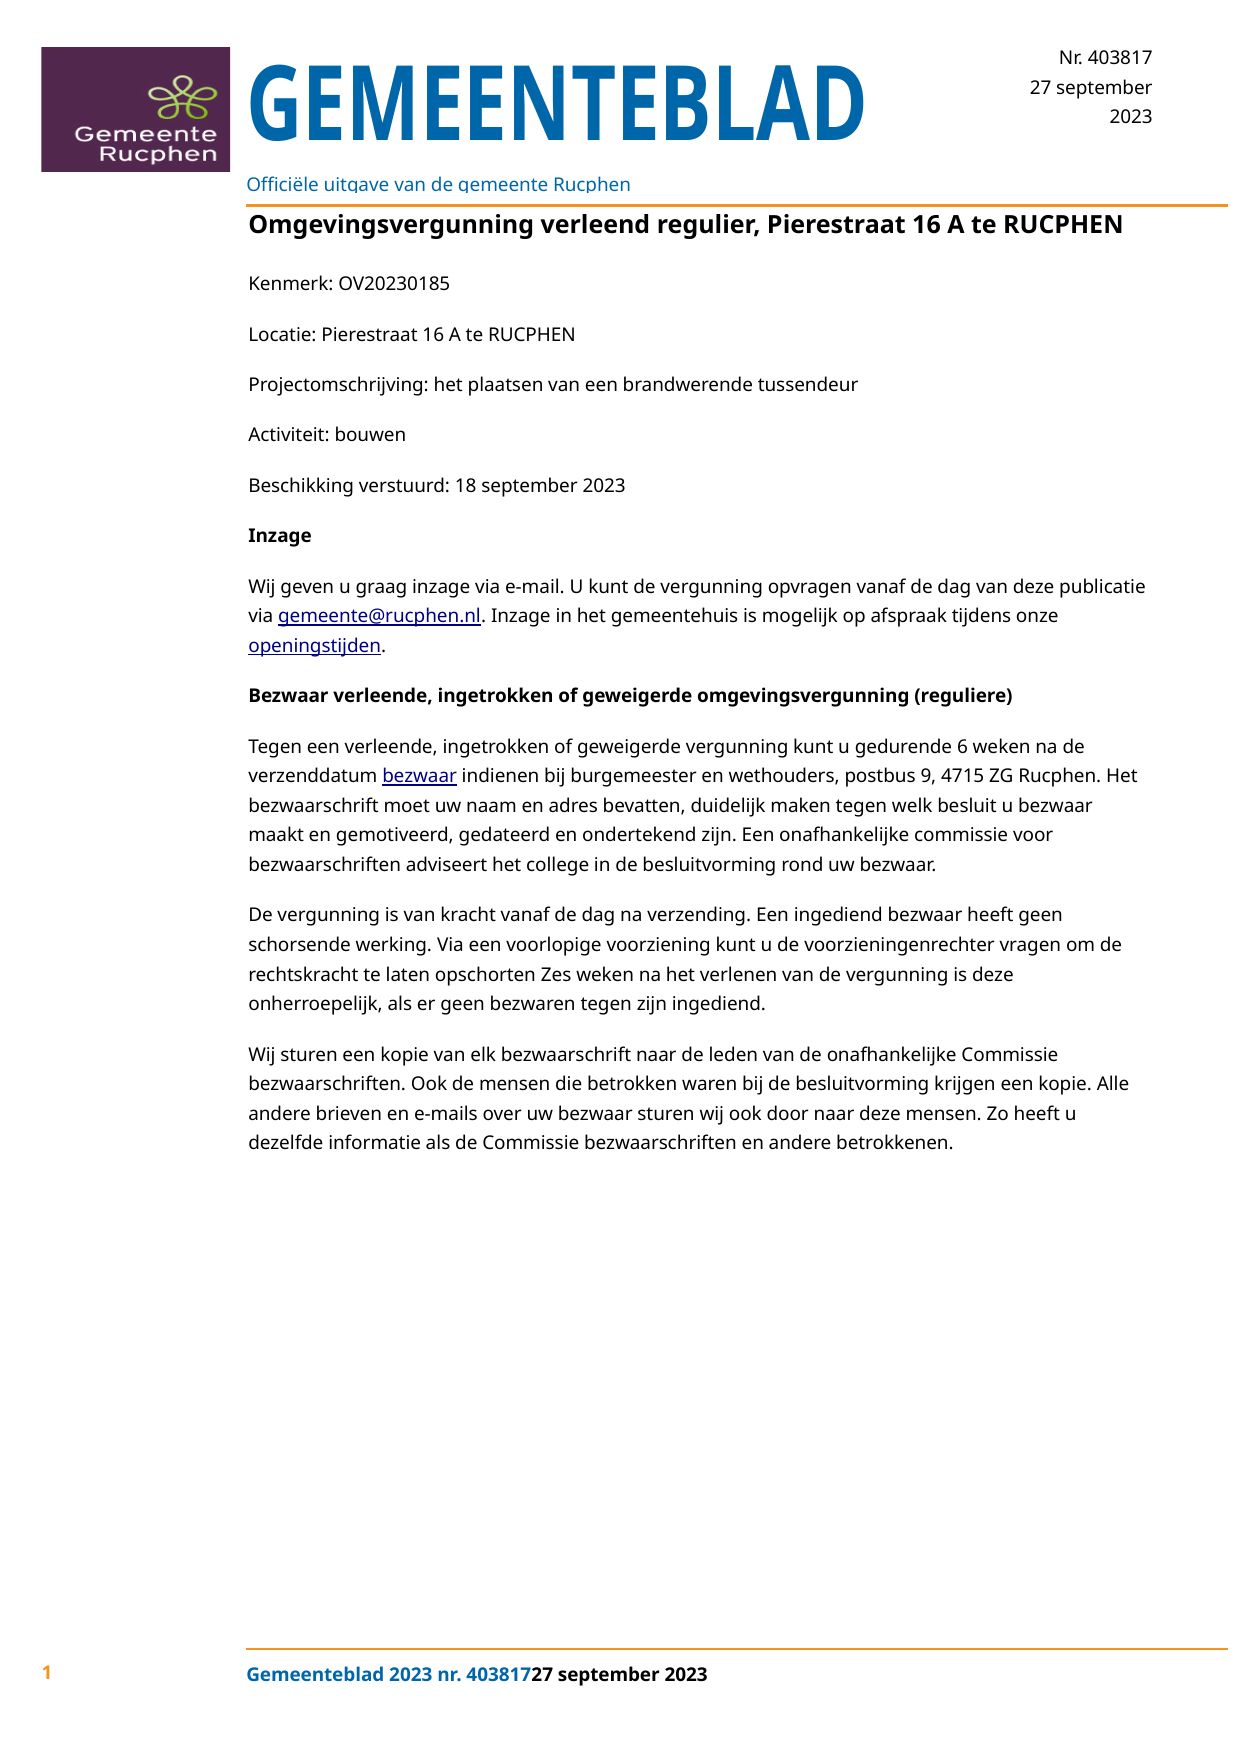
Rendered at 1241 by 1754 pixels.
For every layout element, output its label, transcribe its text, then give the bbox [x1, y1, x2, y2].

text De vergunning is van kracht vanaf de dag na verzending. Een ingediend bezwaar heeft geen schorsende werking. Via een voorlopige voorziening kunt u de voorzieningenrechter vragen om de rechtskracht te laten opschorten Zes weken na het verlenen van de vergunning is deze onherroepelijk, als er geen bezwaren tegen zijn ingediend. [248, 902, 1152, 1016]
text Bezwaar verleende, ingetrokken of geweigerde omgevingsvergunning (reguliere) [248, 682, 1152, 708]
text Kenmerk: OV20230185 [248, 270, 1152, 296]
text Wij geven u graag inzage via e-mail. U kunt de vergunning opvragen vanaf de dag van deze publicatie via gemeente@rucphen.nl. Inzage in het gemeentehuis is mogelijk op afspraak tijdens onze openingstijden. [248, 573, 1152, 658]
text Omgevingsvergunning verleend regulier, Pierestraat 16 A te RUCPHEN [248, 207, 1152, 241]
text Wij sturen een kopie van elk bezwaarschrift naar de leden van de onafhankelijke Commissie bezwaarschriften. Ook de mensen die betrokken waren bij de besluitvorming krijgen een kopie. Alle andere brieven en e-mails over uw bezwaar sturen wij ook door naar deze mensen. Zo heeft u dezelfde informatie als de Commissie bezwaarschriften en andere betrokkenen. [248, 1041, 1152, 1155]
text Beschikking verstuurd: 18 september 2023 [248, 472, 1152, 498]
text Inzage [248, 522, 1152, 548]
picture [41, 47, 231, 172]
text Projectomschrijving: het plaatsen van een brandwerende tussendeur [248, 371, 1152, 397]
text Tegen een verleende, ingetrokken of geweigerde vergunning kunt u gedurende 6 weken na de verzenddatum bezwaar indienen bij burgemeester en wethouders, postbus 9, 4715 ZG Rucphen. Het bezwaarschrift moet uw naam en adres bevatten, duidelijk maken tegen welk besluit u bezwaar maakt en gemotiveerd, gedateerd en ondertekend zijn. Een onafhankelijke commissie voor bezwaarschriften adviseert het college in de besluitvorming rond uw bezwaar. [248, 733, 1152, 877]
text Activiteit: bouwen [248, 422, 1152, 447]
text Locatie: Pierestraat 16 A te RUCPHEN [248, 321, 1152, 346]
